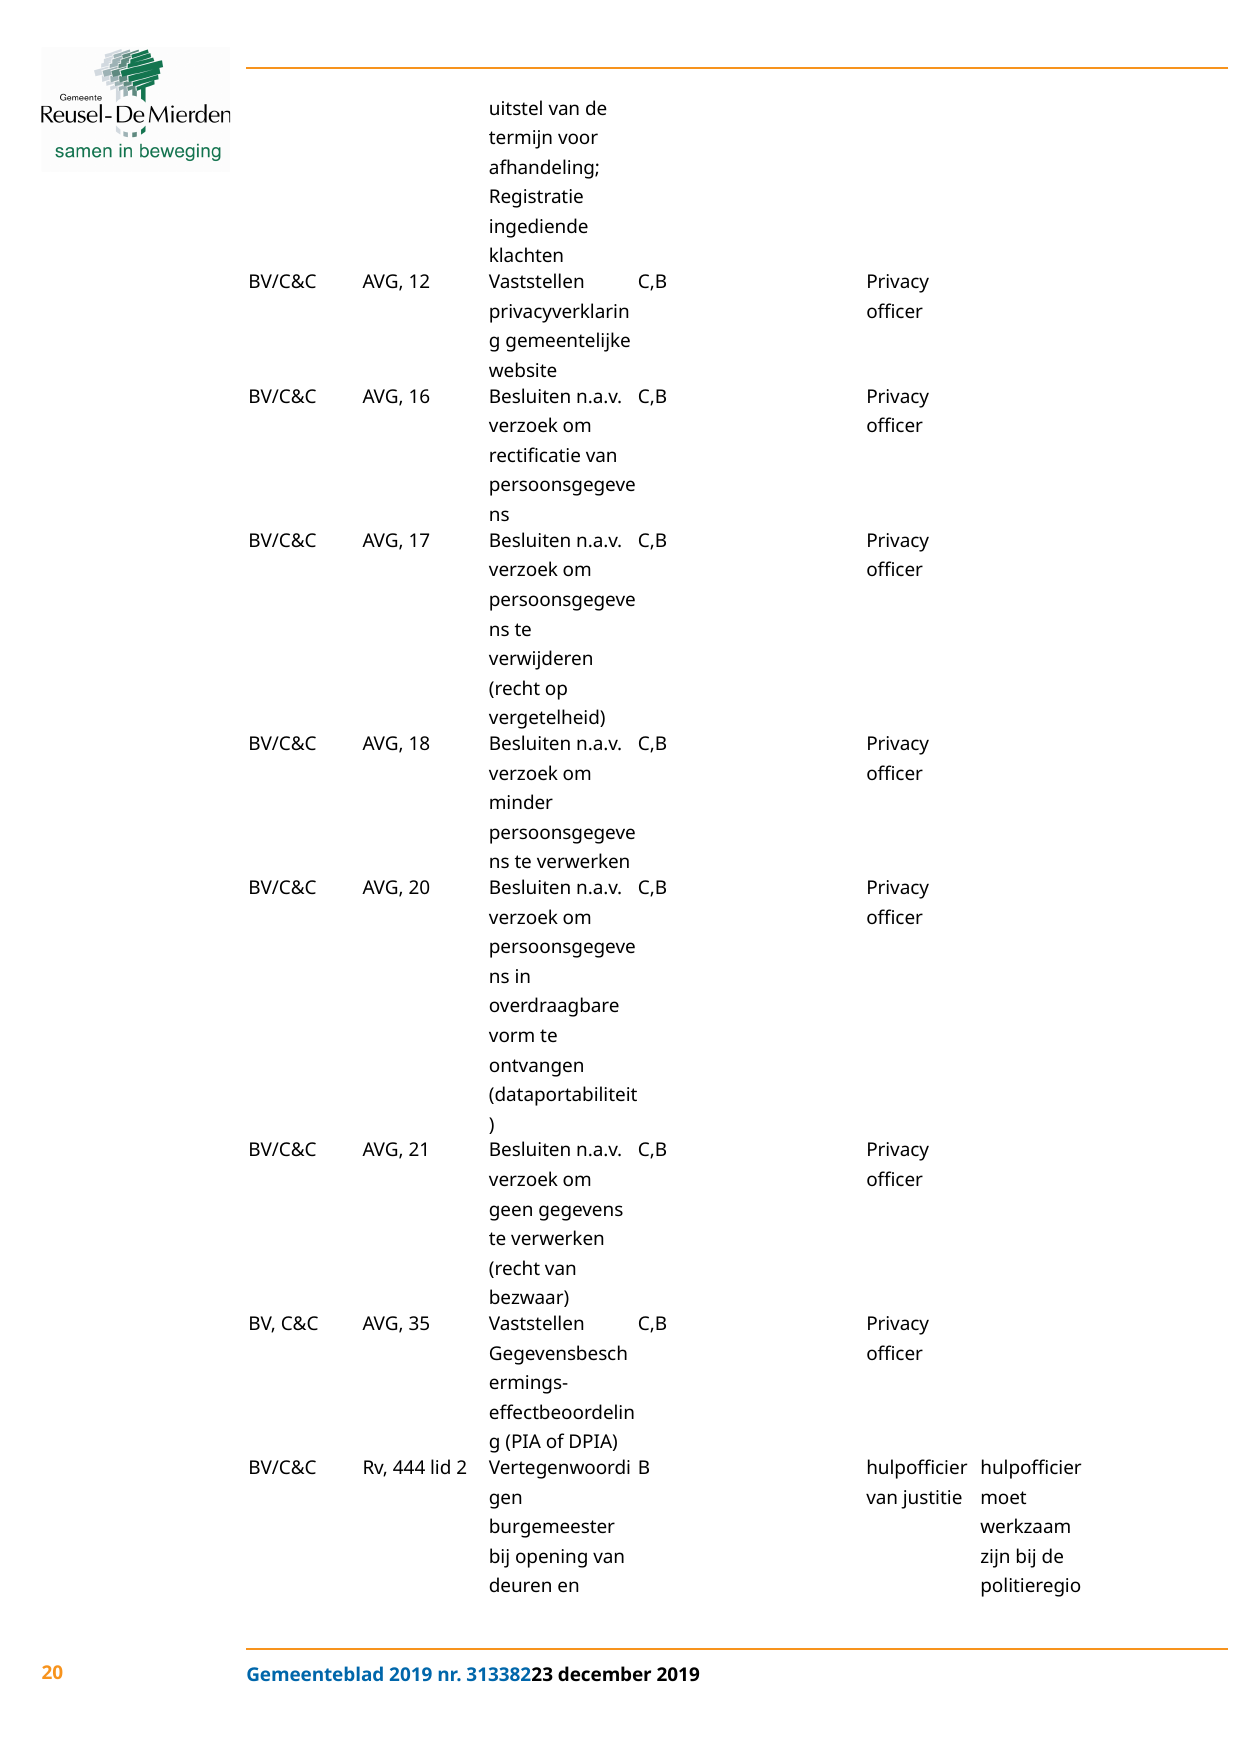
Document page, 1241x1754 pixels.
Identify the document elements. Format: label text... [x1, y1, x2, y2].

table_cell [980, 383, 1094, 527]
table_cell AVG, 35 [362, 1310, 489, 1454]
table_cell C,B [638, 383, 752, 527]
table_cell Privacy officer [866, 383, 980, 527]
table_cell Vaststellen privacyverklaring gemeentelijke website [489, 269, 638, 383]
table_cell [752, 874, 866, 1137]
table_cell Besluiten n.a.v. verzoek om minder persoonsgegevens te verwerken [489, 730, 638, 874]
table_cell [362, 95, 489, 268]
table_cell [980, 730, 1094, 874]
table_cell C,B [638, 269, 752, 383]
table_cell uitstel van de termijn voor afhandeling; Registratie ingediende klachten [489, 95, 638, 268]
table_cell [752, 383, 866, 527]
table_cell AVG, 21 [362, 1137, 489, 1310]
table_cell AVG, 20 [362, 874, 489, 1137]
table_cell BV/C&C [248, 874, 362, 1137]
table_cell hulpofficier van justitie [866, 1454, 980, 1598]
table_cell Besluiten n.a.v. verzoek om rectificatie van persoonsgegevens [489, 383, 638, 527]
table_cell [752, 527, 866, 730]
table_cell BV/C&C [248, 383, 362, 527]
table_cell C,B [638, 730, 752, 874]
table_cell [752, 269, 866, 383]
table_cell AVG, 12 [362, 269, 489, 383]
table_cell [752, 1310, 866, 1454]
table_cell Rv, 444 lid 2 [362, 1454, 489, 1598]
table_cell Besluiten n.a.v. verzoek om geen gegevens te verwerken (recht van bezwaar) [489, 1137, 638, 1310]
table_cell Privacy officer [866, 1137, 980, 1310]
table_cell C,B [638, 527, 752, 730]
table_cell [638, 95, 752, 268]
table_cell [980, 95, 1094, 268]
table_cell Vaststellen Gegevensbeschermings-effectbeoordeling (PIA of DPIA) [489, 1310, 638, 1454]
table_cell BV/C&C [248, 1137, 362, 1310]
table_cell [980, 1310, 1094, 1454]
table_cell Privacy officer [866, 730, 980, 874]
table_cell Privacy officer [866, 874, 980, 1137]
table_cell BV/C&C [248, 1454, 362, 1598]
table_cell Privacy officer [866, 269, 980, 383]
table_cell Besluiten n.a.v. verzoek om persoonsgegevens te verwijderen (recht op vergetelheid) [489, 527, 638, 730]
table_cell Besluiten n.a.v. verzoek om persoonsgegevens in overdraagbare vorm te ontvangen (dataportabiliteit) [489, 874, 638, 1137]
table_cell BV/C&C [248, 269, 362, 383]
table_cell [752, 1137, 866, 1310]
picture [41, 47, 231, 172]
table_cell [980, 874, 1094, 1137]
table_cell [866, 95, 980, 268]
table_cell [248, 95, 362, 268]
table_cell C,B [638, 1137, 752, 1310]
table_cell Privacy officer [866, 1310, 980, 1454]
table_cell BV/C&C [248, 527, 362, 730]
table_cell C,B [638, 1310, 752, 1454]
table_cell Vertegenwoordigen burgemeester bij opening van deuren en [489, 1454, 638, 1598]
table_cell hulpofficier moet werkzaam zijn bij de politieregio [980, 1454, 1094, 1598]
table_cell [980, 269, 1094, 383]
table_cell C,B [638, 874, 752, 1137]
table_cell [752, 1454, 866, 1598]
table_cell AVG, 17 [362, 527, 489, 730]
table_cell B [638, 1454, 752, 1598]
table_cell BV/C&C [248, 730, 362, 874]
table_cell [752, 730, 866, 874]
table_cell AVG, 16 [362, 383, 489, 527]
table_cell [752, 95, 866, 268]
table_cell BV, C&C [248, 1310, 362, 1454]
table_cell [980, 1137, 1094, 1310]
table_cell [980, 527, 1094, 730]
table_cell Privacy officer [866, 527, 980, 730]
table_cell AVG, 18 [362, 730, 489, 874]
